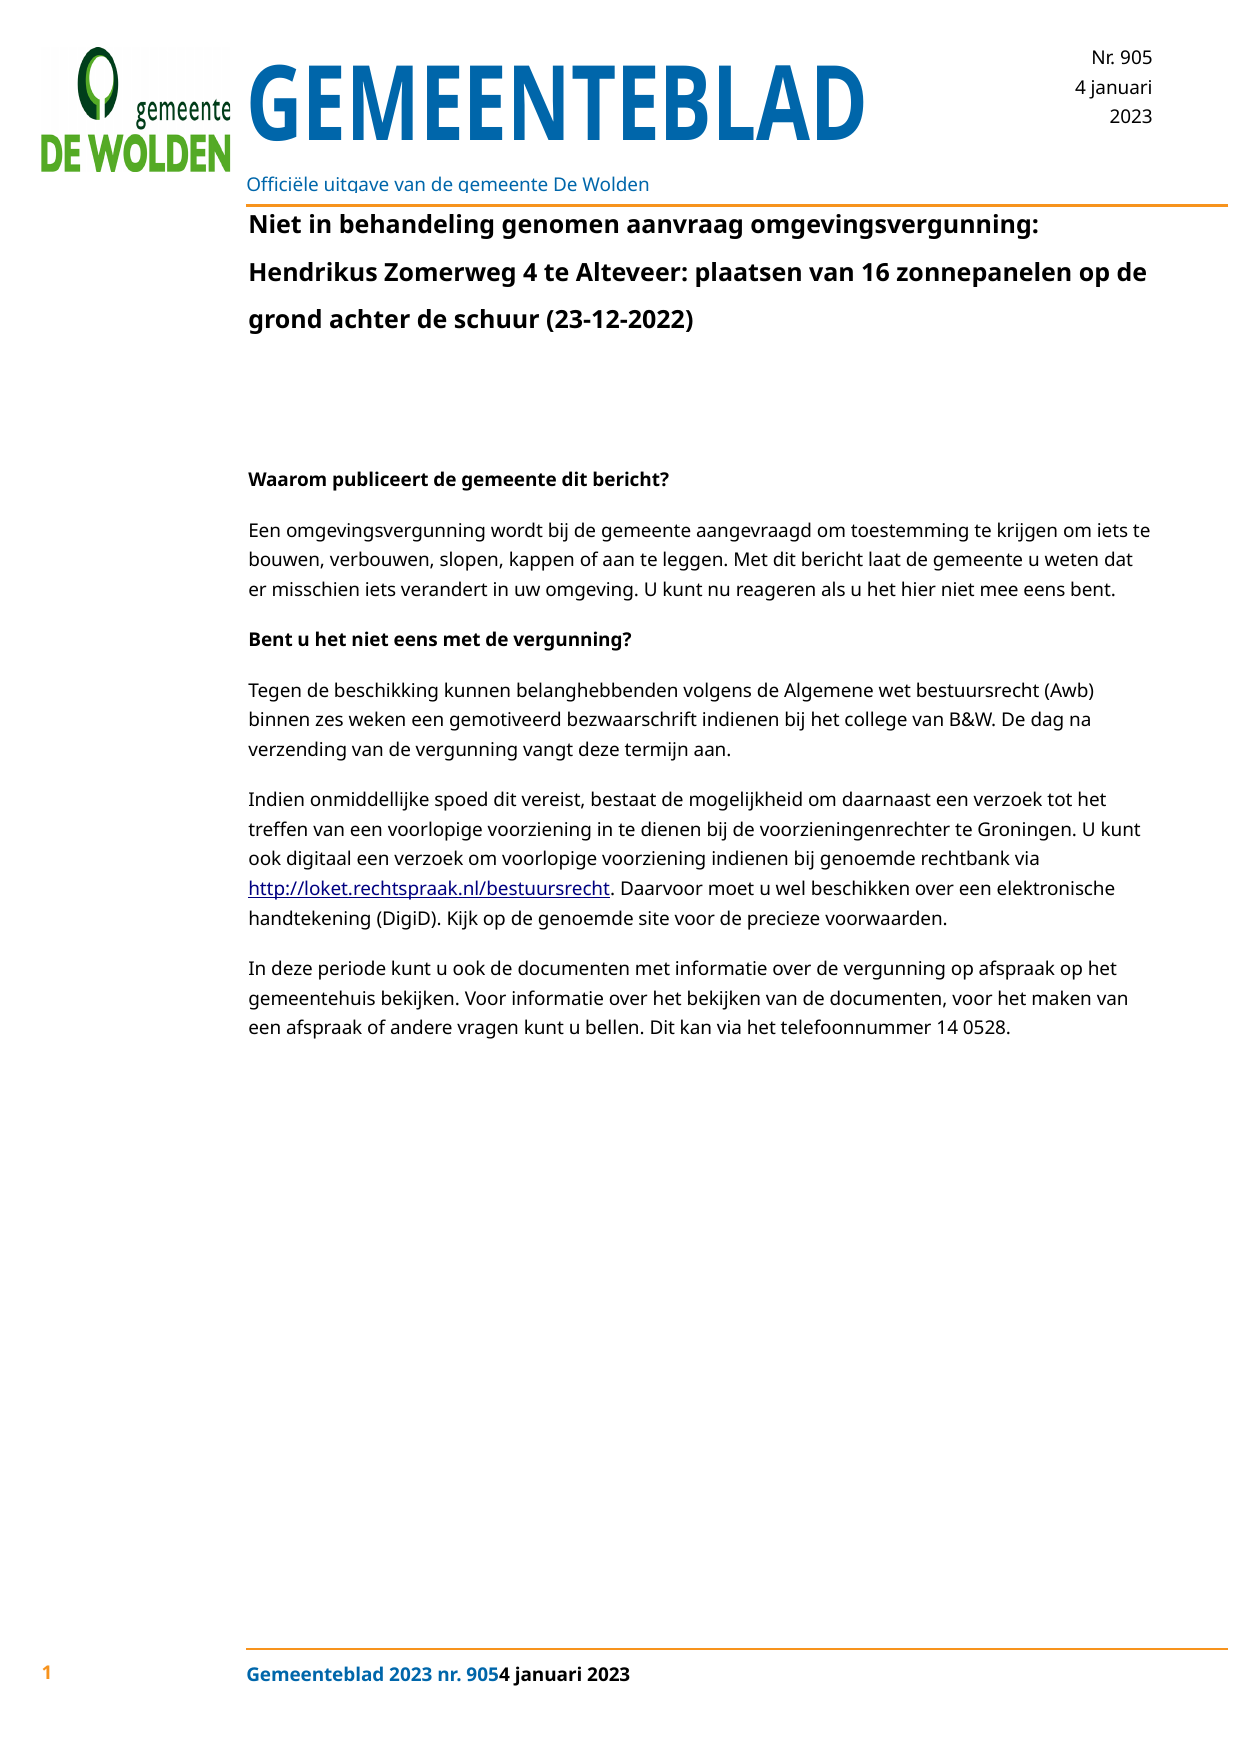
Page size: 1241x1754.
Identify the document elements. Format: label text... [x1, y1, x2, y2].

text Bent u het niet eens met de vergunning? [248, 626, 1152, 652]
picture [41, 47, 231, 172]
text Waarom publiceert de gemeente dit bericht? [248, 466, 1152, 492]
text Tegen de beschikking kunnen belanghebbenden volgens de Algemene wet bestuursrecht (Awb) binnen zes weken een gemotiveerd bezwaarschrift indienen bij het college van B&W. De dag na verzending van de vergunning vangt deze termijn aan. [248, 677, 1152, 762]
text In deze periode kunt u ook de documenten met informatie over de vergunning op afspraak op het gemeentehuis bekijken. Voor informatie over het bekijken van de documenten, voor het maken van een afspraak of andere vragen kunt u bellen. Dit kan via het telefoonnummer 14 0528. [248, 955, 1152, 1040]
text Niet in behandeling genomen aanvraag omgevingsvergunning: Hendrikus Zomerweg 4 te Alteveer: plaatsen van 16 zonnepanelen op de grond achter de schuur (23-12-2022) [248, 207, 1152, 336]
text Indien onmiddellijke spoed dit vereist, bestaat de mogelijkheid om daarnaast een verzoek tot het treffen van een voorlopige voorziening in te dienen bij de voorzieningenrechter te Groningen. U kunt ook digitaal een verzoek om voorlopige voorziening indienen bij genoemde rechtbank via http://loket.rechtspraak.nl/bestuursrecht. Daarvoor moet u wel beschikken over een elektronische handtekening (DigiD). Kijk op de genoemde site voor de precieze voorwaarden. [248, 786, 1152, 930]
text Een omgevingsvergunning wordt bij de gemeente aangevraagd om toestemming te krijgen om iets te bouwen, verbouwen, slopen, kappen of aan te leggen. Met dit bericht laat de gemeente u weten dat er misschien iets verandert in uw omgeving. U kunt nu reageren als u het hier niet mee eens bent. [248, 517, 1152, 602]
